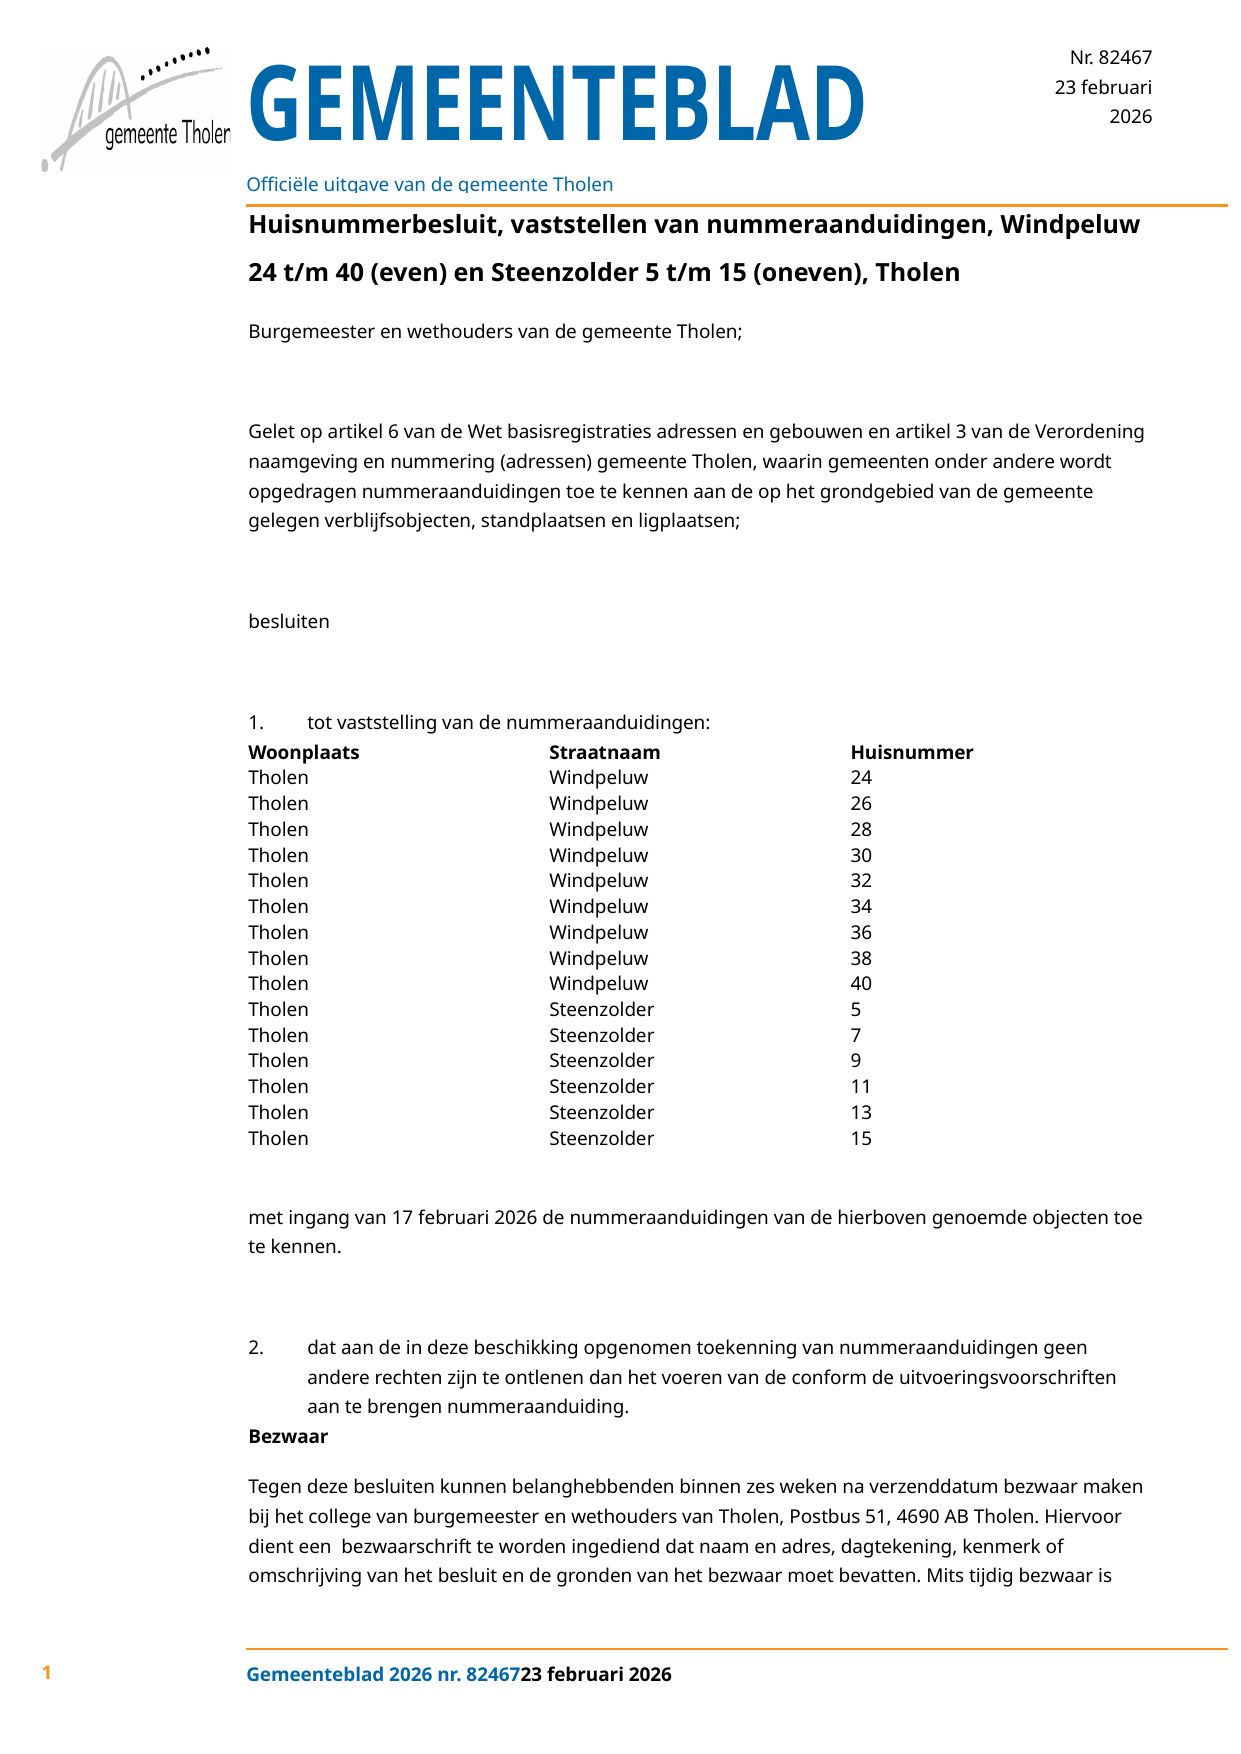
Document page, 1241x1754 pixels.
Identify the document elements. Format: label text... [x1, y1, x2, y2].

table_cell 24 [850, 765, 1152, 790]
table_cell Tholen [248, 868, 549, 893]
text met ingang van 17 februari 2026 de nummeraanduidingen van de hierboven genoemde objecten toe te kennen. [248, 1204, 1152, 1259]
table_cell Windpeluw [549, 842, 850, 867]
table_cell Tholen [248, 790, 549, 816]
text Huisnummerbesluit, vaststellen van nummeraanduidingen, Windpeluw 24 t/m 40 (even) en Steenzolder 5 t/m 15 (oneven), Tholen [248, 207, 1152, 288]
table_cell Windpeluw [549, 868, 850, 893]
table_cell Windpeluw [549, 765, 850, 790]
table_cell Steenzolder [549, 1073, 850, 1099]
table_cell Windpeluw [549, 893, 850, 919]
text besluiten [248, 608, 1152, 634]
table_cell 13 [850, 1099, 1152, 1125]
table_header Huisnummer [850, 739, 1152, 764]
text Burgemeester en wethouders van de gemeente Tholen; [248, 318, 1152, 344]
table_header Woonplaats [248, 739, 549, 764]
table_cell 38 [850, 945, 1152, 970]
text Gelet op artikel 6 van de Wet basisregistraties adressen en gebouwen en artikel 3 van de Verordening naamgeving en nummering (adressen) gemeente Tholen, waarin gemeenten onder andere wordt opgedragen nummeraanduidingen toe te kennen aan de op het grondgebied van de gemeente gelegen verblijfsobjecten, standplaatsen en ligplaatsen; [248, 419, 1152, 533]
list dat aan de in deze beschikking opgenomen toekenning van nummeraanduidingen geen andere rechten zijn te ontlenen dan het voeren van de conform de uitvoeringsvoorschriften aan te brengen nummeraanduiding. [248, 1334, 1152, 1419]
table_cell 9 [850, 1048, 1152, 1073]
table_cell Steenzolder [549, 1048, 850, 1073]
table_cell Steenzolder [549, 1022, 850, 1048]
table_cell Tholen [248, 765, 549, 790]
table_cell 26 [850, 790, 1152, 816]
table_cell Windpeluw [549, 945, 850, 970]
table_cell 34 [850, 893, 1152, 919]
table_cell Tholen [248, 919, 549, 945]
list tot vaststelling van de nummeraanduidingen: [248, 709, 1152, 735]
table_cell 30 [850, 842, 1152, 867]
table_cell 28 [850, 816, 1152, 842]
table_cell Tholen [248, 945, 549, 970]
table_cell 32 [850, 868, 1152, 893]
table_cell 11 [850, 1073, 1152, 1099]
table_cell Tholen [248, 816, 549, 842]
text Bezwaar [248, 1423, 1152, 1449]
table_cell Windpeluw [549, 816, 850, 842]
table_cell Steenzolder [549, 996, 850, 1022]
table_cell Tholen [248, 970, 549, 996]
table_cell Tholen [248, 1125, 549, 1151]
table_cell Tholen [248, 842, 549, 867]
table_cell 40 [850, 970, 1152, 996]
text Tegen deze besluiten kunnen belanghebbenden binnen zes weken na verzenddatum bezwaar maken bij het college van burgemeester en wethouders van Tholen, Postbus 51, 4690 AB Tholen. Hiervoor dient een bezwaarschrift te worden ingediend dat naam en adres, dagtekening, kenmerk of omschrijving van het besluit en de gronden van het bezwaar moet bevatten. Mits tijdig bezwaar is [248, 1474, 1152, 1588]
table_cell Windpeluw [549, 970, 850, 996]
table_cell 15 [850, 1125, 1152, 1151]
table_cell Steenzolder [549, 1099, 850, 1125]
table_cell 5 [850, 996, 1152, 1022]
table_cell Windpeluw [549, 919, 850, 945]
table_cell Windpeluw [549, 790, 850, 816]
table_cell Tholen [248, 893, 549, 919]
picture [41, 47, 231, 172]
table_cell Tholen [248, 1022, 549, 1048]
table_cell Tholen [248, 1048, 549, 1073]
table_cell Steenzolder [549, 1125, 850, 1151]
table_cell 36 [850, 919, 1152, 945]
table_cell 7 [850, 1022, 1152, 1048]
table_cell Tholen [248, 996, 549, 1022]
table_cell Tholen [248, 1073, 549, 1099]
table_header Straatnaam [549, 739, 850, 764]
table_cell Tholen [248, 1099, 549, 1125]
